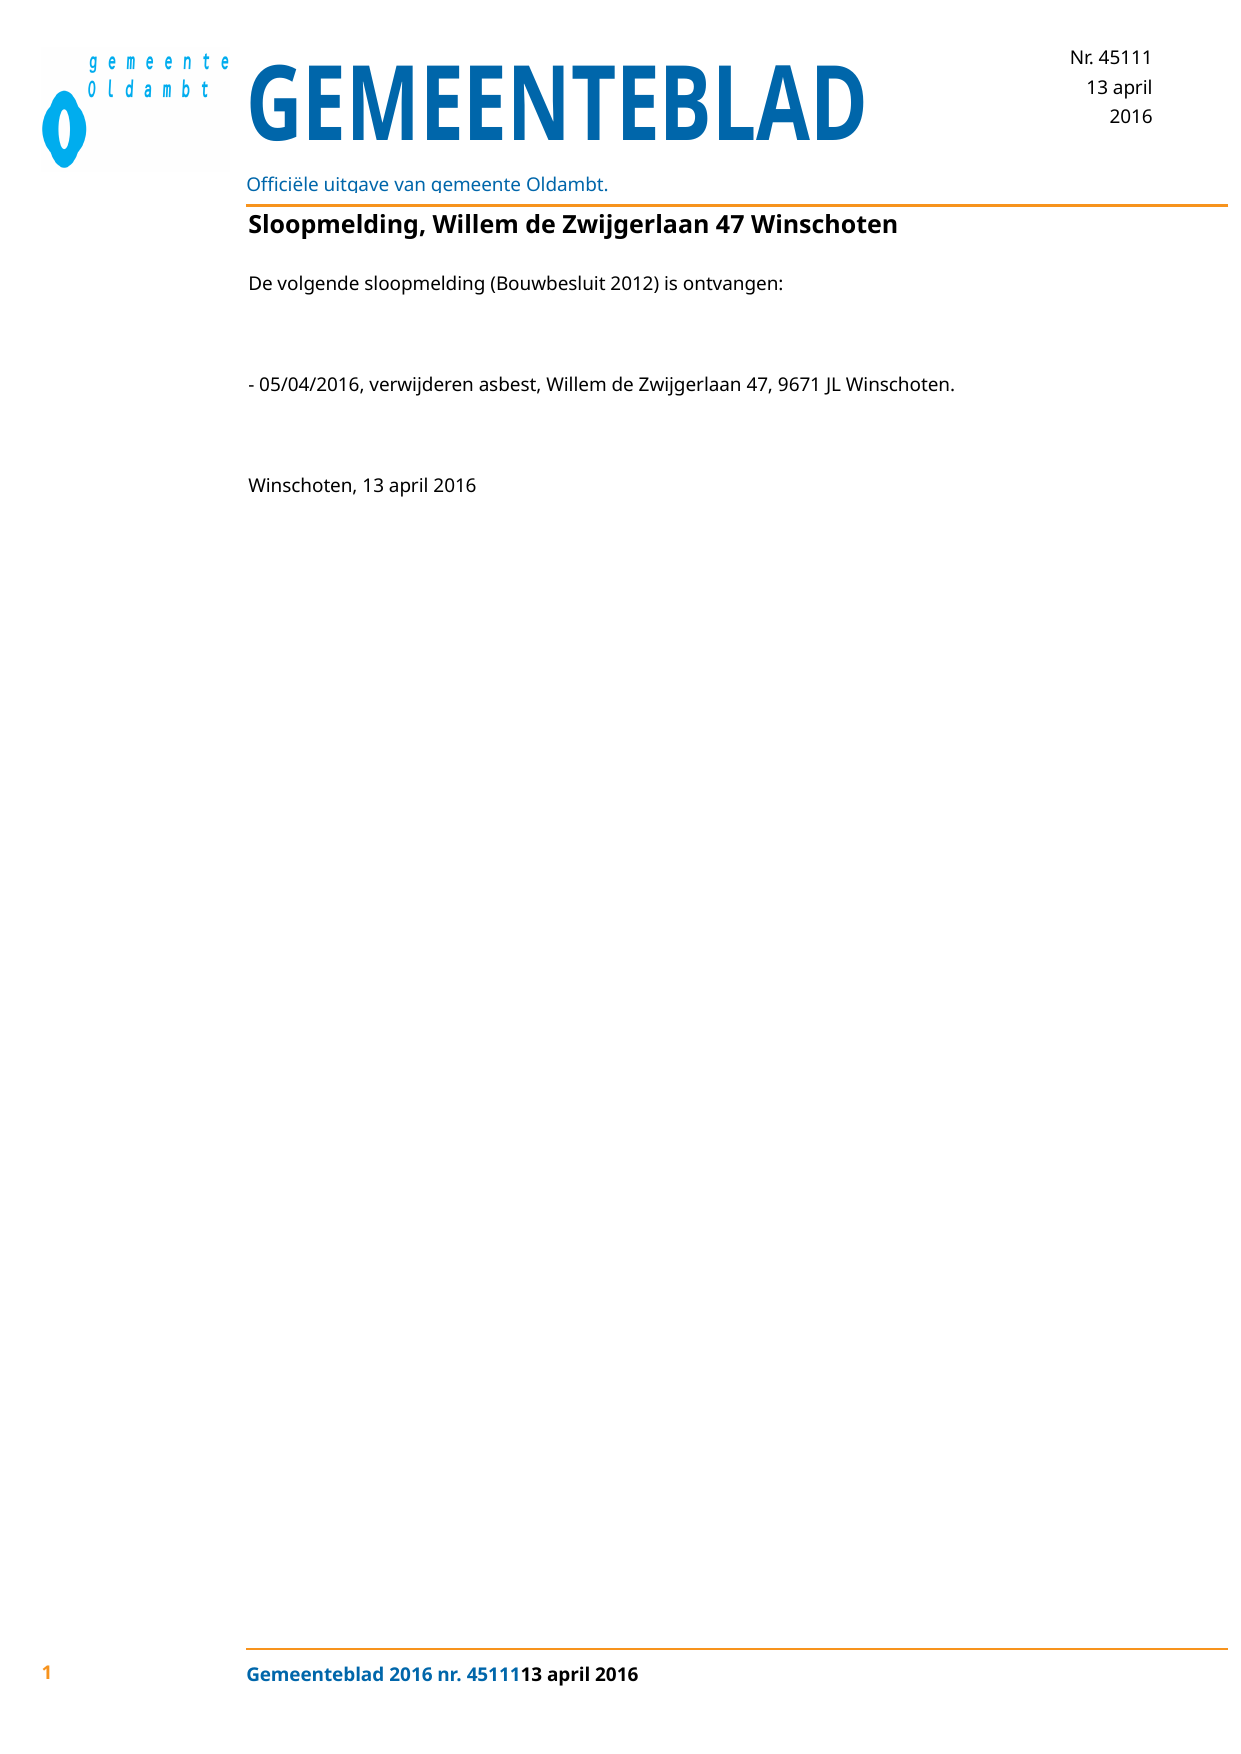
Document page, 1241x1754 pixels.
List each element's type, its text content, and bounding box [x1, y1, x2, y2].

text Winschoten, 13 april 2016 [248, 472, 1152, 498]
text - 05/04/2016, verwijderen asbest, Willem de Zwijgerlaan 47, 9671 JL Winschoten. [248, 371, 1152, 397]
picture [41, 47, 231, 172]
text Sloopmelding, Willem de Zwijgerlaan 47 Winschoten [248, 207, 1152, 241]
text De volgende sloopmelding (Bouwbesluit 2012) is ontvangen: [248, 270, 1152, 296]
